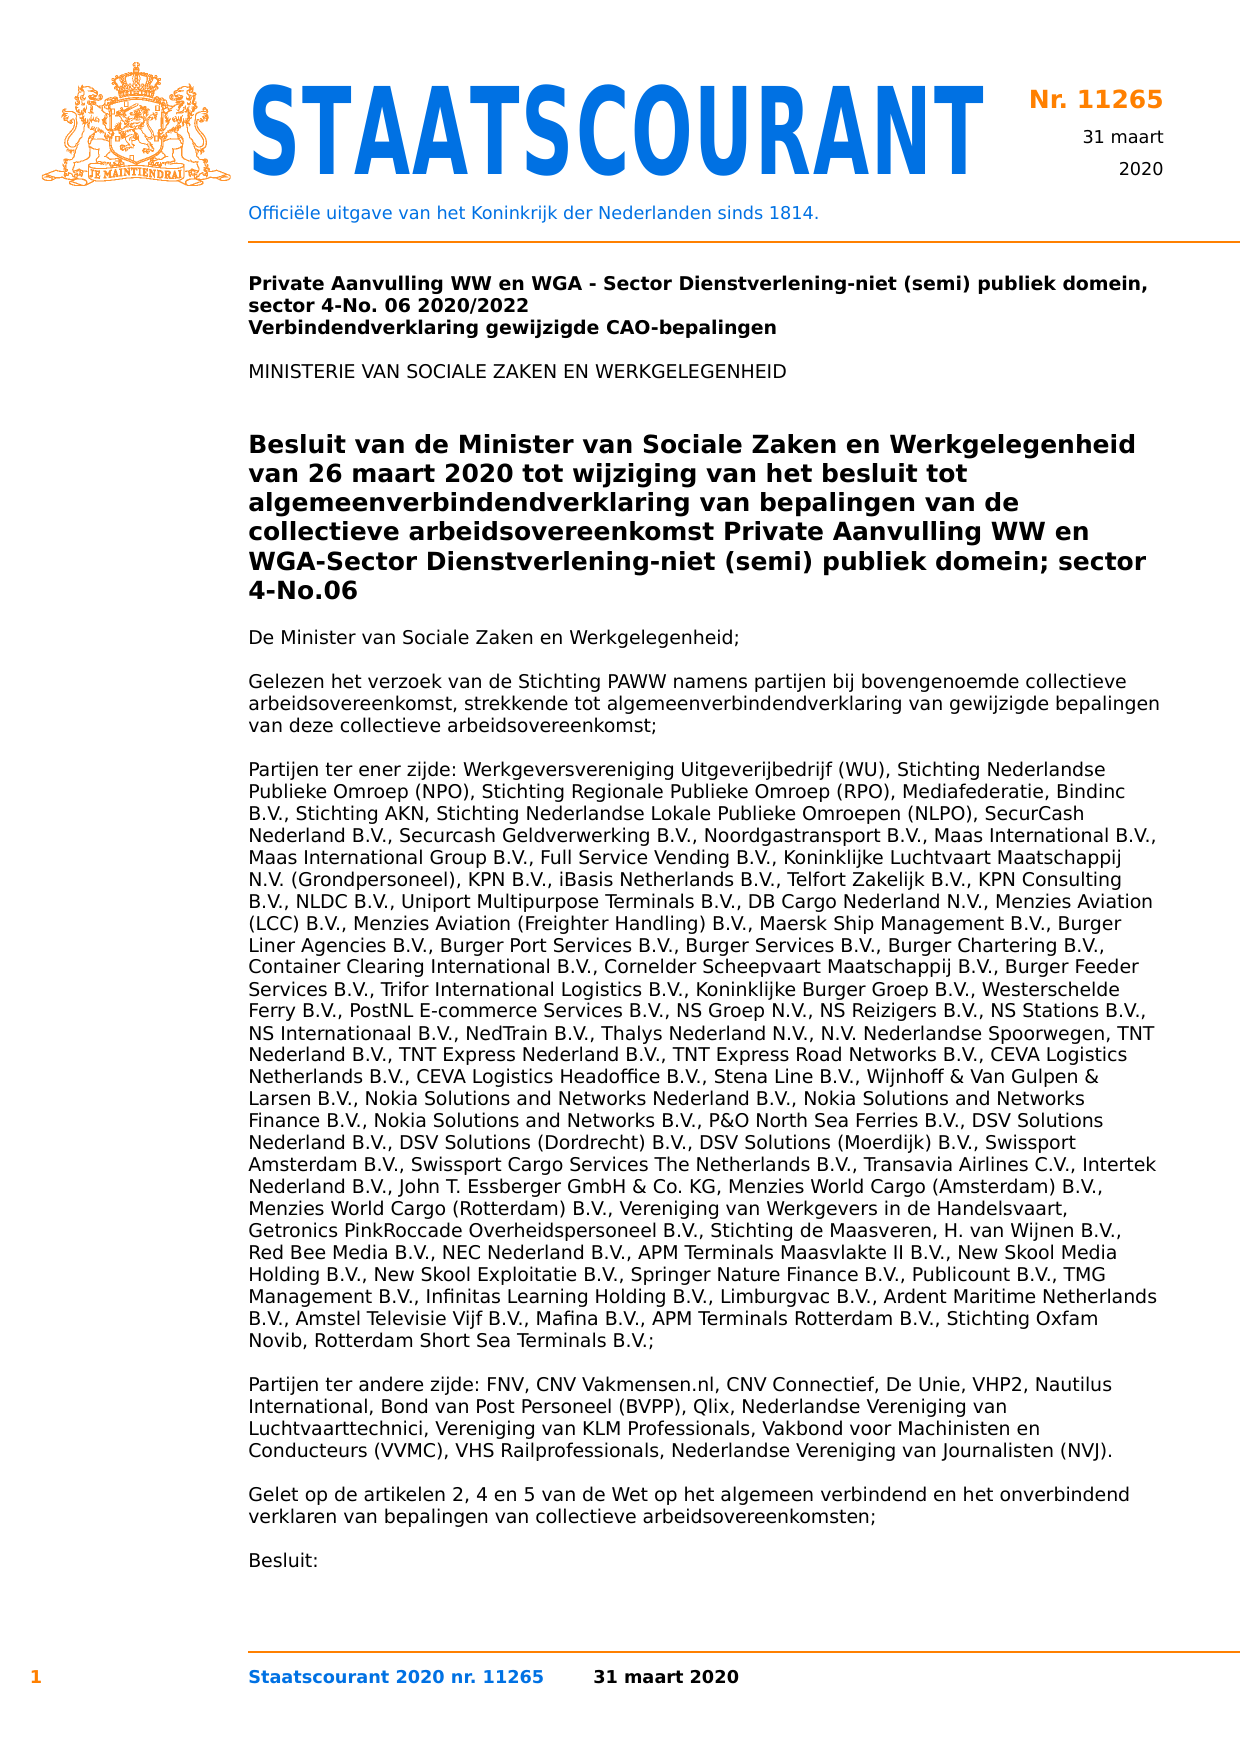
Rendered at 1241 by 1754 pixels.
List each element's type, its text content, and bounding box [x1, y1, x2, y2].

text Private Aanvulling WW en WGA - Sector Dienstverlening-niet (semi) publiek domein, sector 4-No. 06 2020/2022 [248, 273, 1163, 317]
text De Minister van Sociale Zaken en Werkgelegenheid; [248, 627, 1163, 649]
text Besluit: [248, 1549, 1163, 1572]
table_header [25, 62, 248, 241]
table_cell 2020 [998, 153, 1240, 203]
picture [41, 62, 231, 186]
text Partijen ter ener zijde: Werkgeversvereniging Uitgeverijbedrijf (WU), Stichting Nederlandse Publieke Omroep (NPO), Stichting Regionale Publieke Omroep (RPO), Mediafederatie, Bindinc B.V., Stichting AKN, Stichting Nederlandse Lokale Publieke Omroepen (NLPO), SecurCash Nederland B.V., Securcash Geldverwerking B.V., Noordgastransport B.V., Maas International B.V., Maas International Group B.V., Full Service Vending B.V., Koninklijke Luchtvaart Maatschappij N.V. (Grondpersoneel), KPN B.V., iBasis Netherlands B.V., Telfort Zakelijk B.V., KPN Consulting B.V., NLDC B.V., Uniport Multipurpose Terminals B.V., DB Cargo Nederland N.V., Menzies Aviation (LCC) B.V., Menzies Aviation (Freighter Handling) B.V., Maersk Ship Management B.V., Burger Liner Agencies B.V., Burger Port Services B.V., Burger Services B.V., Burger Chartering B.V., Container Clearing International B.V., Cornelder Scheepvaart Maatschappij B.V., Burger Feeder Services B.V., Trifor International Logistics B.V., Koninklijke Burger Groep B.V., Westerschelde Ferry B.V., PostNL E-commerce Services B.V., NS Groep N.V., NS Reizigers B.V., NS Stations B.V., NS Internationaal B.V., NedTrain B.V., Thalys Nederland N.V., N.V. Nederlandse Spoorwegen, TNT Nederland B.V., TNT Express Nederland B.V., TNT Express Road Networks B.V., CEVA Logistics Netherlands B.V., CEVA Logistics Headoffice B.V., Stena Line B.V., Wijnhoff & Van Gulpen & Larsen B.V., Nokia Solutions and Networks Nederland B.V., Nokia Solutions and Networks Finance B.V., Nokia Solutions and Networks B.V., P&O North Sea Ferries B.V., DSV Solutions Nederland B.V., DSV Solutions (Dordrecht) B.V., DSV Solutions (Moerdijk) B.V., Swissport Amsterdam B.V., Swissport Cargo Services The Netherlands B.V., Transavia Airlines C.V., Intertek Nederland B.V., John T. Essberger GmbH & Co. KG, Menzies World Cargo (Amsterdam) B.V., Menzies World Cargo (Rotterdam) B.V., Vereniging van Werkgevers in de Handelsvaart, Getronics PinkRoccade Overheidspersoneel B.V., Stichting de Maasveren, H. van Wijnen B.V., Red Bee Media B.V., NEC Nederland B.V., APM Terminals Maasvlakte II B.V., New Skool Media Holding B.V., New Skool Exploitatie B.V., Springer Nature Finance B.V., Publicount B.V., TMG Management B.V., Infinitas Learning Holding B.V., Limburgvac B.V., Ardent Maritime Netherlands B.V., Amstel Televisie Vijf B.V., Mafina B.V., APM Terminals Rotterdam B.V., Stichting Oxfam Novib, Rotterdam Short Sea Terminals B.V.; [248, 759, 1163, 1352]
text Gelet op de artikelen 2, 4 en 5 van de Wet op het algemeen verbindend en het onverbindend verklaren van bepalingen van collectieve arbeidsovereenkomsten; [248, 1484, 1163, 1528]
text MINISTERIE VAN SOCIALE ZAKEN EN WERKGELEGENHEID [248, 361, 1163, 383]
text Partijen ter andere zijde: FNV, CNV Vakmensen.nl, CNV Connectief, De Unie, VHP2, Nautilus International, Bond van Post Personeel (BVPP), Qlix, Nederlandse Vereniging van Luchtvaarttechnici, Vereniging van KLM Professionals, Vakbond voor Machinisten en Conducteurs (VVMC), VHS Railprofessionals, Nederlandse Vereniging van Journalisten (NVJ). [248, 1374, 1163, 1462]
table_header STAATSCOURANT [248, 62, 998, 203]
table_header Nr. 11265 [998, 62, 1240, 121]
subtitle Besluit van de Minister van Sociale Zaken en Werkgelegenheid van 26 maart 2020 tot wijziging van het besluit tot algemeenverbindendverklaring van bepalingen van de collectieve arbeidsovereenkomst Private Aanvulling WW en WGA-Sector Dienstverlening-niet (semi) publiek domein; sector 4-No.06 [248, 430, 1163, 605]
table_cell Officiële uitgave van het Koninkrijk der Nederlanden sinds 1814. [248, 203, 1240, 241]
table_cell 31 maart [998, 121, 1240, 153]
text Verbindendverklaring gewijzigde CAO-bepalingen [248, 317, 1163, 339]
text Gelezen het verzoek van de Stichting PAWW namens partijen bij bovengenoemde collectieve arbeidsovereenkomst, strekkende tot algemeenverbindendverklaring van gewijzigde bepalingen van deze collectieve arbeidsovereenkomst; [248, 671, 1163, 737]
